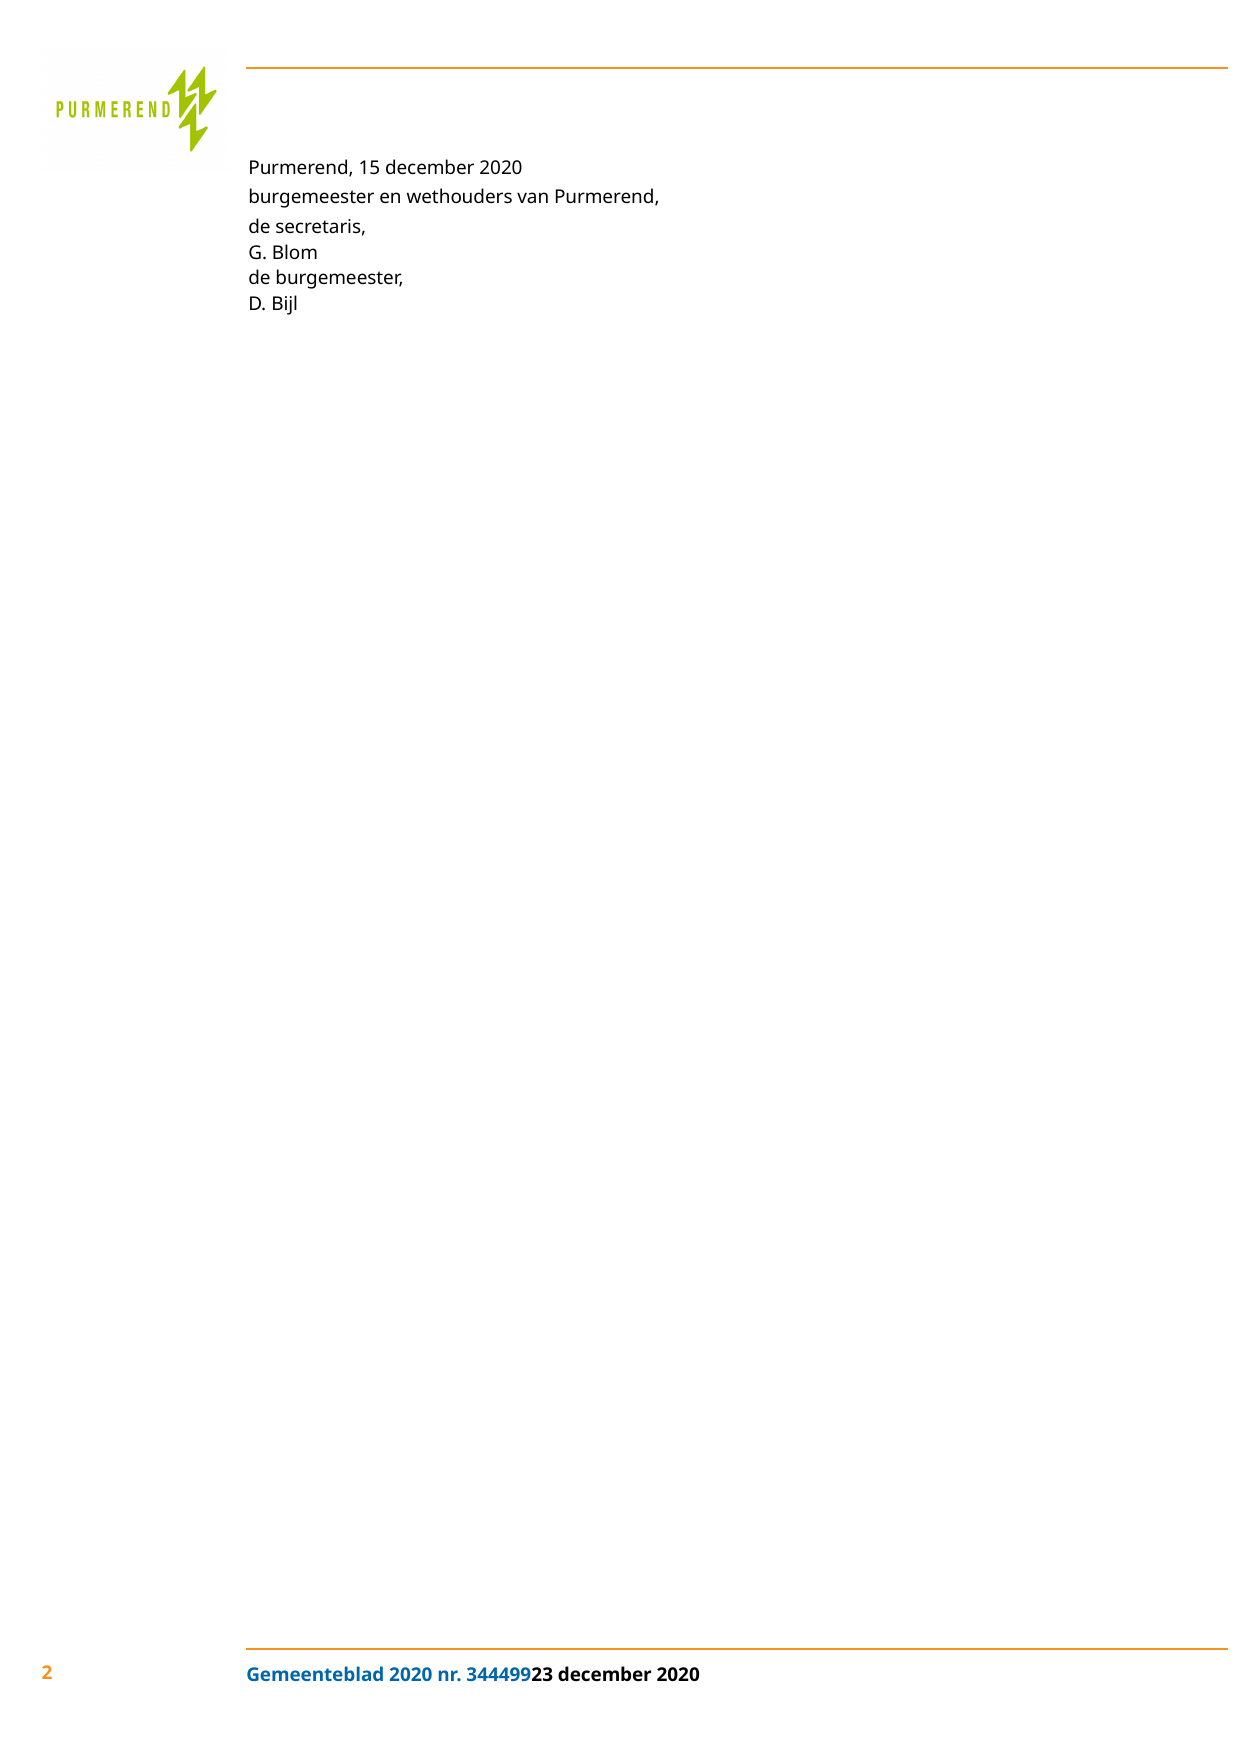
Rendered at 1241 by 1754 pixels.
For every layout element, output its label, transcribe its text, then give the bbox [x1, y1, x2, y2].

text de secretaris, [248, 213, 1152, 239]
text G. Blom [248, 239, 1152, 264]
text Purmerend, 15 december 2020 [248, 154, 1152, 180]
text D. Bijl [248, 290, 1152, 316]
text de burgemeester, [248, 264, 1152, 290]
picture [41, 47, 231, 172]
text burgemeester en wethouders van Purmerend, [248, 183, 1152, 209]
